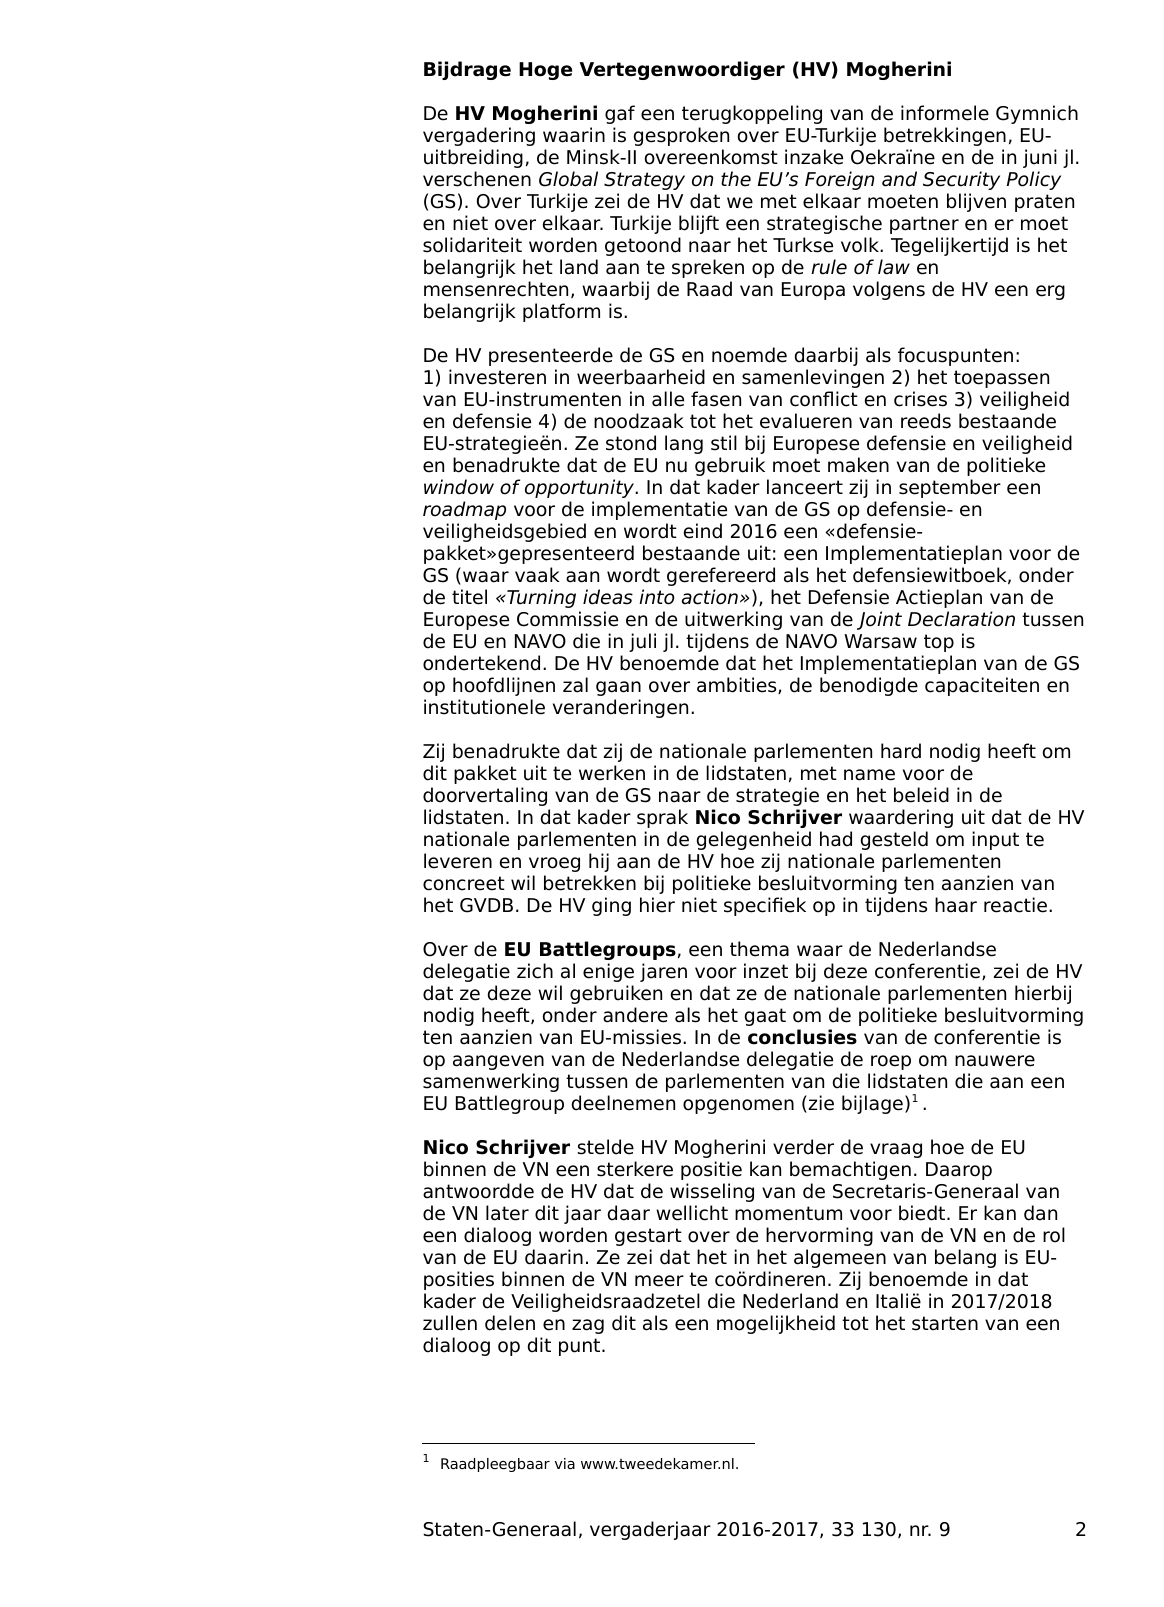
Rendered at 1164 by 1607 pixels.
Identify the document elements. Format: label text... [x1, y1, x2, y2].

text De HV Mogherini gaf een terugkoppeling van de informele Gymnich vergadering waarin is gesproken over EU-Turkije betrekkingen, EU-uitbreiding, de Minsk-II overeenkomst inzake Oekraïne en de in juni jl. verschenen Global Strategy on the EU’s Foreign and Security Policy (GS). Over Turkije zei de HV dat we met elkaar moeten blijven praten en niet over elkaar. Turkije blijft een strategische partner en er moet solidariteit worden getoond naar het Turkse volk. Tegelijkertijd is het belangrijk het land aan te spreken op de rule of law en mensenrechten, waarbij de Raad van Europa volgens de HV een erg belangrijk platform is. [422, 103, 1087, 323]
subtitle Bijdrage Hoge Vertegenwoordiger (HV) Mogherini [422, 59, 1087, 81]
text Nico Schrijver stelde HV Mogherini verder de vraag hoe de EU binnen de VN een sterkere positie kan bemachtigen. Daarop antwoordde de HV dat de wisseling van de Secretaris-Generaal van de VN later dit jaar daar wellicht momentum voor biedt. Er kan dan een dialoog worden gestart over de hervorming van de VN en de rol van de EU daarin. Ze zei dat het in het algemeen van belang is EU-posities binnen de VN meer te coördineren. Zij benoemde in dat kader de Veiligheidsraadzetel die Nederland en Italië in 2017/2018 zullen delen en zag dit als een mogelijkheid tot het starten van een dialoog op dit punt. [422, 1137, 1087, 1357]
text De HV presenteerde de GS en noemde daarbij als focuspunten: 1) investeren in weerbaarheid en samenlevingen 2) het toepassen van EU-instrumenten in alle fasen van conflict en crises 3) veiligheid en defensie 4) de noodzaak tot het evalueren van reeds bestaande EU-strategieën. Ze stond lang stil bij Europese defensie en veiligheid en benadrukte dat de EU nu gebruik moet maken van de politieke window of opportunity. In dat kader lanceert zij in september een roadmap voor de implementatie van de GS op defensie- en veiligheidsgebied en wordt eind 2016 een «defensie-pakket»gepresenteerd bestaande uit: een Implementatieplan voor de GS (waar vaak aan wordt gerefereerd als het defensiewitboek, onder de titel «Turning ideas into action»), het Defensie Actieplan van de Europese Commissie en de uitwerking van de Joint Declaration tussen de EU en NAVO die in juli jl. tijdens de NAVO Warsaw top is ondertekend. De HV benoemde dat het Implementatieplan van de GS op hoofdlijnen zal gaan over ambities, de benodigde capaciteiten en institutionele veranderingen. [422, 345, 1087, 719]
text Zij benadrukte dat zij de nationale parlementen hard nodig heeft om dit pakket uit te werken in de lidstaten, met name voor de doorvertaling van de GS naar de strategie en het beleid in de lidstaten. In dat kader sprak Nico Schrijver waardering uit dat de HV nationale parlementen in de gelegenheid had gesteld om input te leveren en vroeg hij aan de HV hoe zij nationale parlementen concreet wil betrekken bij politieke besluitvorming ten aanzien van het GVDB. De HV ging hier niet specifiek op in tijdens haar reactie. [422, 741, 1087, 917]
text Over de EU Battlegroups, een thema waar de Nederlandse delegatie zich al enige jaren voor inzet bij deze conferentie, zei de HV dat ze deze wil gebruiken en dat ze de nationale parlementen hierbij nodig heeft, onder andere als het gaat om de politieke besluitvorming ten aanzien van EU-missies. In de conclusies van de conferentie is op aangeven van de Nederlandse delegatie de roep om nauwere samenwerking tussen de parlementen van die lidstaten die aan een EU Battlegroup deelnemen opgenomen (zie bijlage). [422, 939, 1087, 1115]
text Raadpleegbaar via www.tweedekamer.nl. [422, 1452, 1087, 1474]
